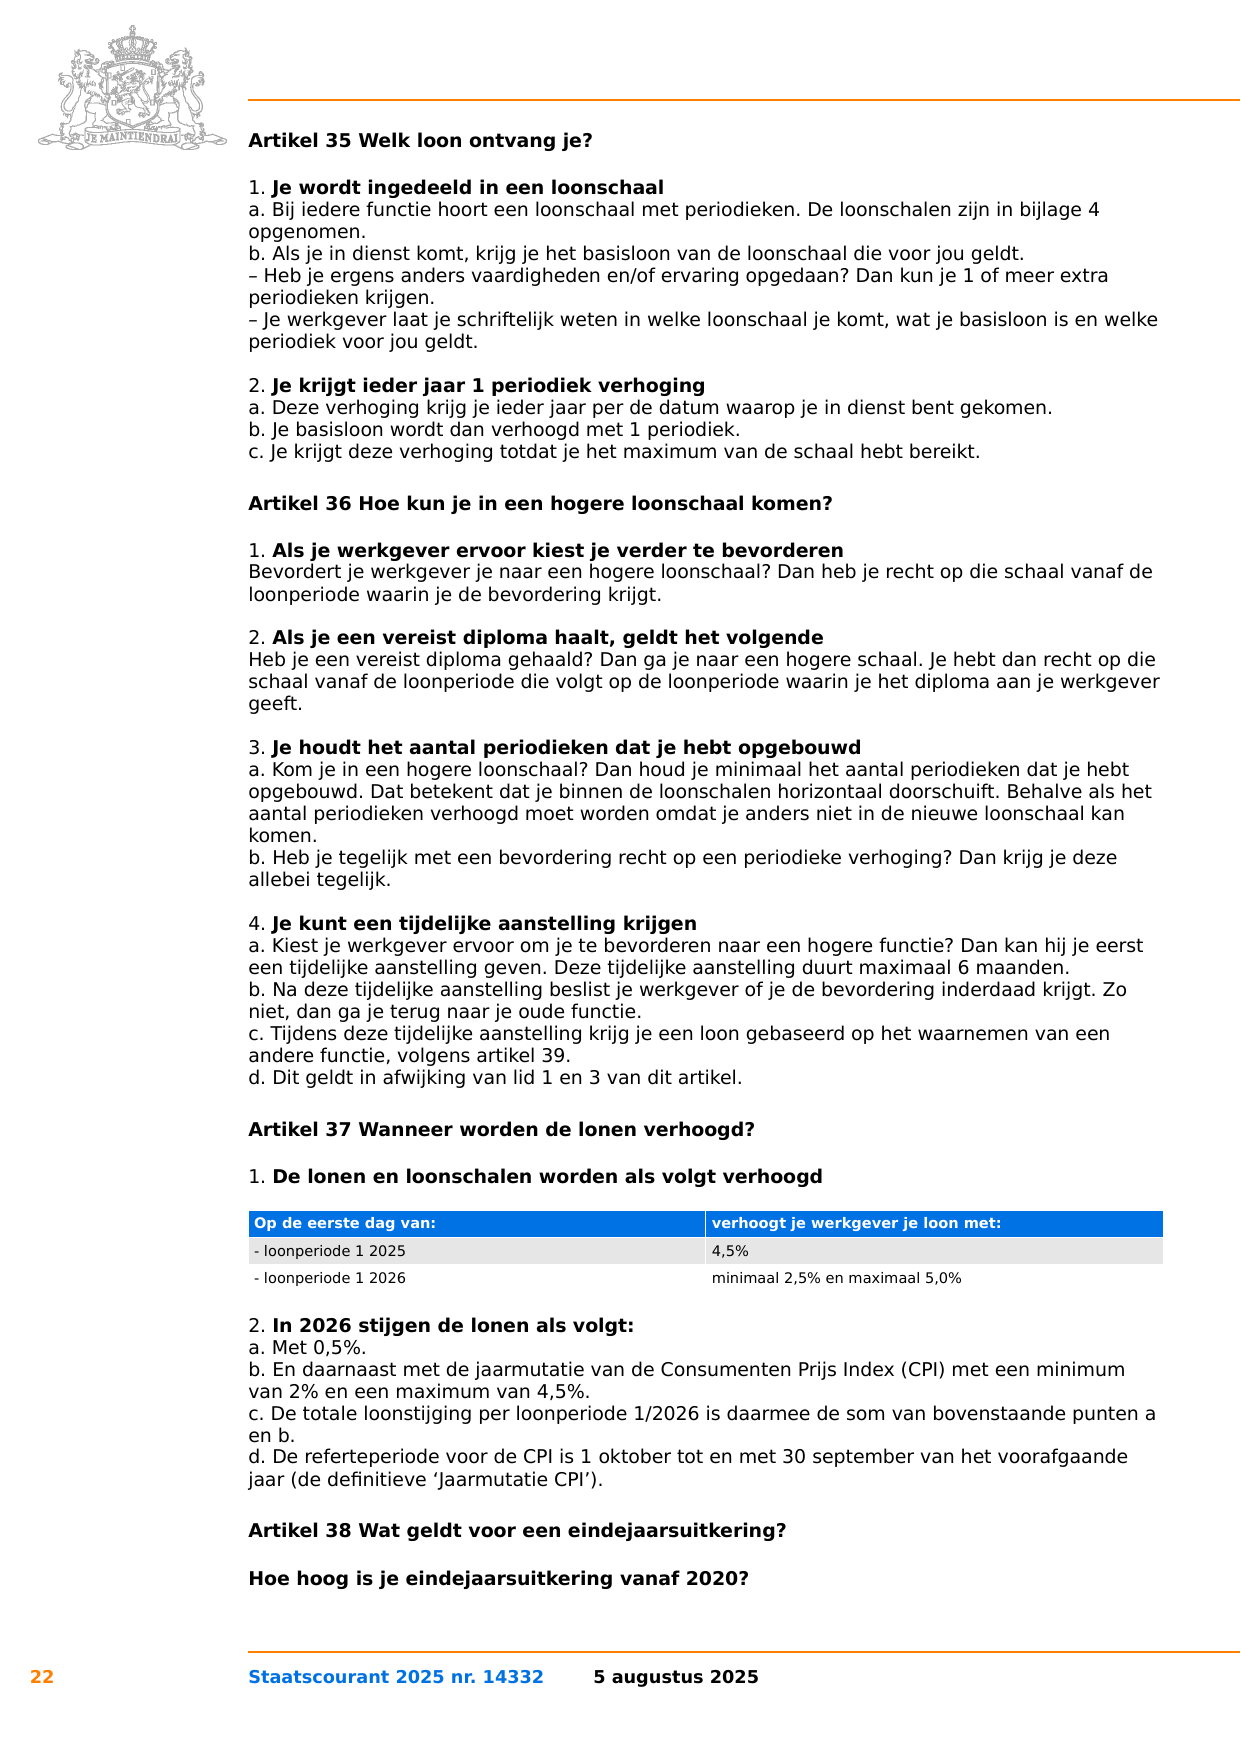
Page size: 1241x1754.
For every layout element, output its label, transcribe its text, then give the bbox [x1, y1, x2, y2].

text – Heb je ergens anders vaardigheden en/of ervaring opgedaan? Dan kun je 1 of meer extra periodieken krijgen. [248, 265, 1163, 309]
text b. Na deze tijdelijke aanstelling beslist je werkgever of je de bevordering inderdaad krijgt. Zo niet, dan ga je terug naar je oude functie. [248, 979, 1163, 1023]
text b. Als je in dienst komt, krijg je het basisloon van de loonschaal die voor jou geldt. [248, 243, 1163, 265]
text a. Kiest je werkgever ervoor om je te bevorderen naar een hogere functie? Dan kan hij je eerst een tijdelijke aanstelling geven. Deze tijdelijke aanstelling duurt maximaal 6 maanden. [248, 935, 1163, 979]
text c. Tijdens deze tijdelijke aanstelling krijg je een loon gebaseerd op het waarnemen van een andere functie, volgens artikel 39. [248, 1023, 1163, 1067]
subtitle Artikel 38 Wat geldt voor een eindejaarsuitkering? [248, 1520, 1163, 1542]
text a. Deze verhoging krijg je ieder jaar per de datum waarop je in dienst bent gekomen. [248, 397, 1163, 418]
text c. De totale loonstijging per loonperiode 1/2026 is daarmee de som van bovenstaande punten a en b. [248, 1402, 1163, 1446]
table_header verhoogt je werkgever je loon met: [706, 1211, 1163, 1237]
text c. Je krijgt deze verhoging totdat je het maximum van de schaal hebt bereikt. [248, 441, 1163, 462]
text d. Dit geldt in afwijking van lid 1 en 3 van dit artikel. [248, 1067, 1163, 1089]
text 1. Als je werkgever ervoor kiest je verder te bevorderen [248, 539, 1163, 561]
text 2. Je krijgt ieder jaar 1 periodiek verhoging [248, 374, 1163, 397]
text a. Kom je in een hogere loonschaal? Dan houd je minimaal het aantal periodieken dat je hebt opgebouwd. Dat betekent dat je binnen de loonschalen horizontaal doorschuift. Behalve als het aantal periodieken verhoogd moet worden omdat je anders niet in de nieuwe loonschaal kan komen. [248, 759, 1163, 847]
text 4. Je kunt een tijdelijke aanstelling krijgen [248, 913, 1163, 935]
table_cell 4,5% [706, 1238, 1163, 1264]
subtitle Artikel 36 Hoe kun je in een hogere loonschaal komen? [248, 492, 1163, 514]
table_header Op de eerste dag van: [249, 1211, 705, 1237]
text a. Met 0,5%. [248, 1337, 1163, 1358]
table_cell - loonperiode 1 2025 [249, 1238, 705, 1264]
text 2. In 2026 stijgen de lonen als volgt: [248, 1314, 1163, 1337]
text a. Bij iedere functie hoort een loonschaal met periodieken. De loonschalen zijn in bijlage 4 opgenomen. [248, 199, 1163, 243]
subtitle Artikel 37 Wanneer worden de lonen verhoogd? [248, 1119, 1163, 1141]
text d. De referteperiode voor de CPI is 1 oktober tot en met 30 september van het voorafgaande jaar (de definitieve ‘Jaarmutatie CPI’). [248, 1446, 1163, 1490]
text b. En daarnaast met de jaarmutatie van de Consumenten Prijs Index (CPI) met een minimum van 2% en een maximum van 4,5%. [248, 1358, 1163, 1402]
text 3. Je houdt het aantal periodieken dat je hebt opgebouwd [248, 737, 1163, 759]
text 1. De lonen en loonschalen worden als volgt verhoogd [248, 1166, 1163, 1188]
text – Je werkgever laat je schriftelijk weten in welke loonschaal je komt, wat je basisloon is en welke periodiek voor jou geldt. [248, 309, 1163, 353]
text b. Je basisloon wordt dan verhoogd met 1 periodiek. [248, 418, 1163, 441]
text 1. Je wordt ingedeeld in een loonschaal [248, 177, 1163, 199]
table_cell minimaal 2,5% en maximaal 5,0% [706, 1265, 1163, 1292]
picture [38, 25, 227, 150]
text 2. Als je een vereist diploma haalt, geldt het volgende [248, 627, 1163, 649]
subtitle Artikel 35 Welk loon ontvang je? [248, 130, 1163, 152]
table_cell - loonperiode 1 2026 [249, 1265, 705, 1292]
text Bevordert je werkgever je naar een hogere loonschaal? Dan heb je recht op die schaal vanaf de loonperiode waarin je de bevordering krijgt. [248, 561, 1163, 605]
text Heb je een vereist diploma gehaald? Dan ga je naar een hogere schaal. Je hebt dan recht op die schaal vanaf de loonperiode die volgt op de loonperiode waarin je het diploma aan je werkgever geeft. [248, 649, 1163, 715]
text b. Heb je tegelijk met een bevordering recht op een periodieke verhoging? Dan krijg je deze allebei tegelijk. [248, 847, 1163, 891]
text Hoe hoog is je eindejaarsuitkering vanaf 2020? [248, 1567, 1163, 1589]
